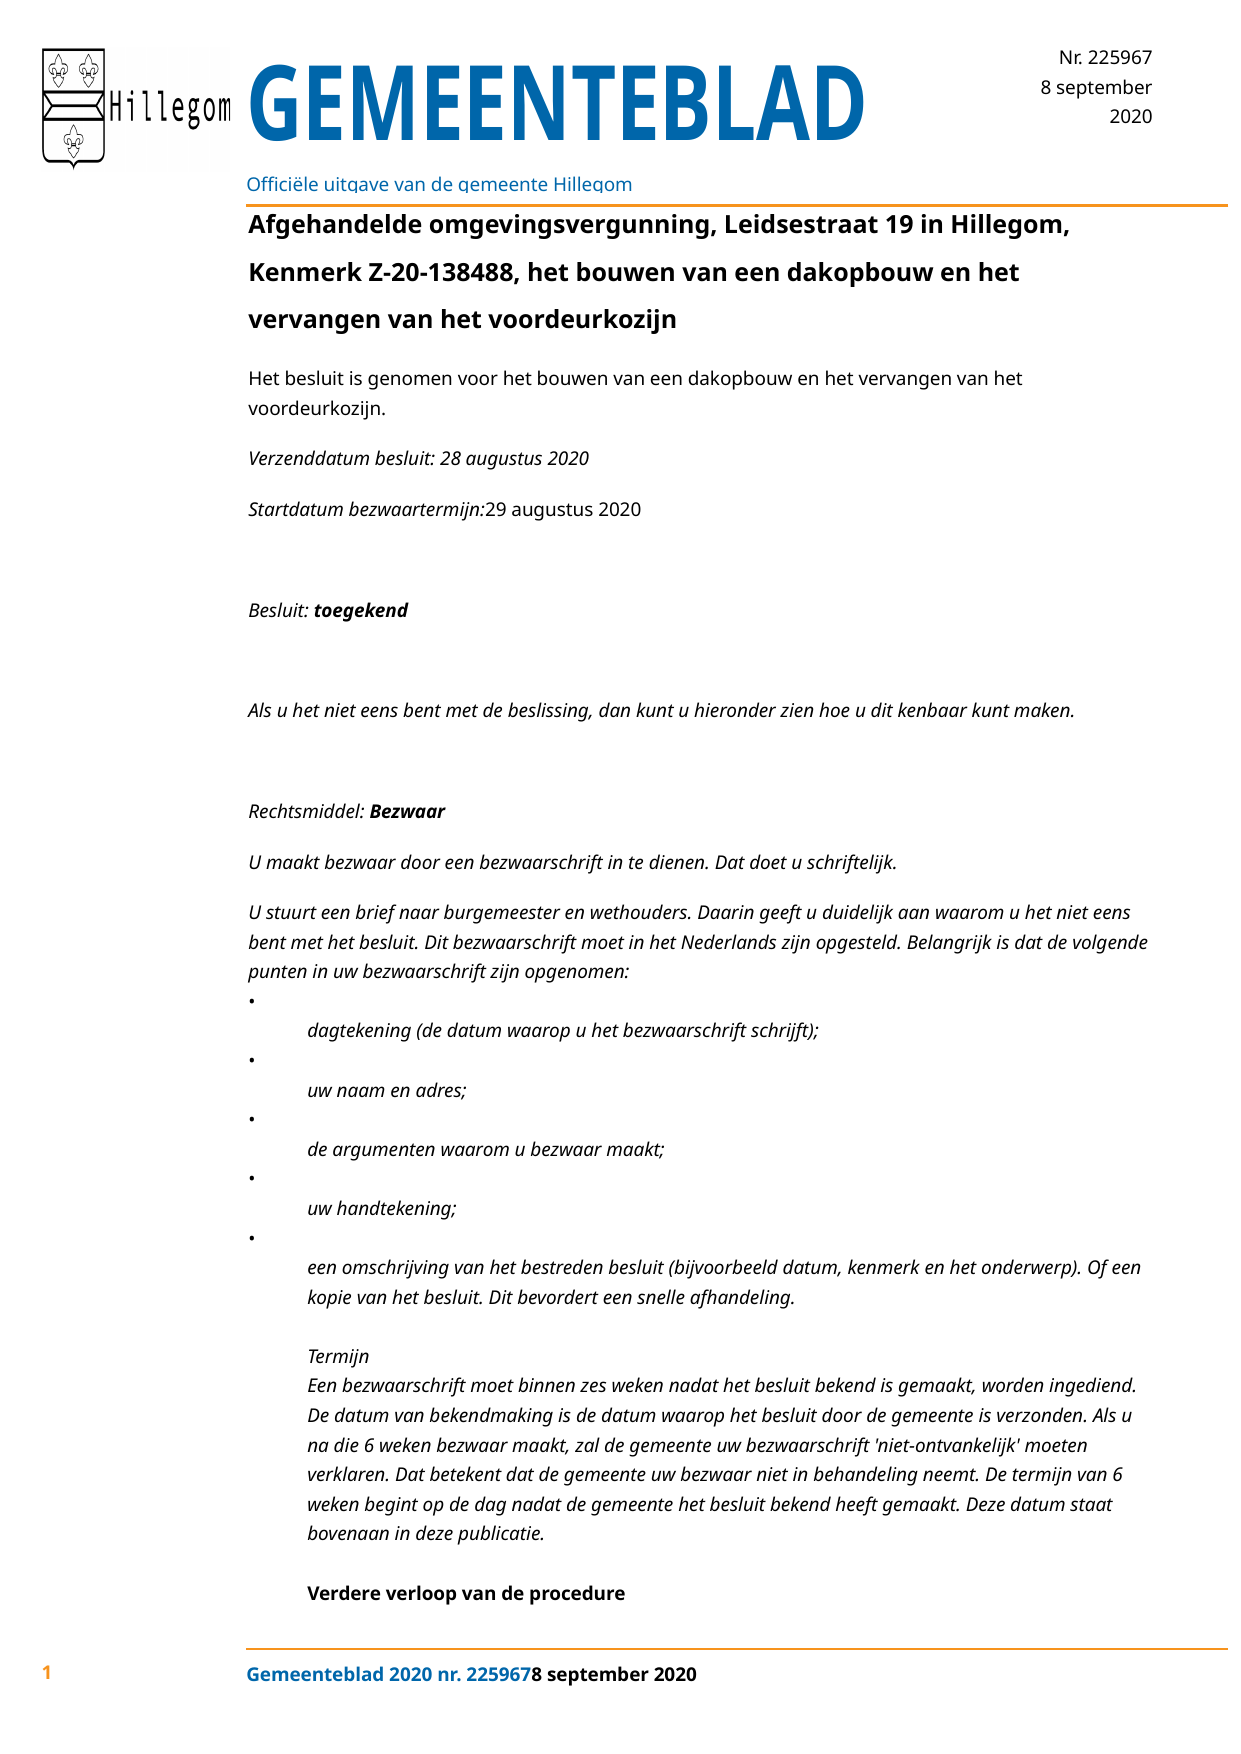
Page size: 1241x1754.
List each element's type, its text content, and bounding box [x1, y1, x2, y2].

text Rechtsmiddel: Bezwaar [248, 798, 1152, 824]
list Verdere verloop van de procedure [248, 1580, 1152, 1605]
list een omschrijving van het bestreden besluit (bijvoorbeeld datum, kenmerk en het onderwerp). Of een kopie van het besluit. Dit bevordert een snelle afhandeling. [248, 1254, 1152, 1309]
text Startdatum bezwaartermijn:29 augustus 2020 [248, 496, 1152, 522]
list Een bezwaarschrift moet binnen zes weken nadat het besluit bekend is gemaakt, worden ingediend. De datum van bekendmaking is de datum waarop het besluit door de gemeente is verzonden. Als u na die 6 weken bezwaar maakt, zal de gemeente uw bezwaarschrift 'niet-ontvankelijk' moeten verklaren. Dat betekent dat de gemeente uw bezwaar niet in behandeling neemt. De termijn van 6 weken begint op de dag nadat de gemeente het besluit bekend heeft gemaakt. Deze datum staat bovenaan in deze publicatie. [248, 1373, 1152, 1546]
list uw naam en adres; [248, 1077, 1152, 1102]
text U maakt bezwaar door een bezwaarschrift in te dienen. Dat doet u schriftelijk. [248, 849, 1152, 874]
list dagtekening (de datum waarop u het bezwaarschrift schrijft); [248, 1018, 1152, 1043]
text Het besluit is genomen voor het bouwen van een dakopbouw en het vervangen van het voordeurkozijn. [248, 366, 1152, 421]
list de argumenten waarom u bezwaar maakt; [248, 1136, 1152, 1162]
text Besluit: toegekend [248, 597, 1152, 622]
text U stuurt een brief naar burgemeester en wethouders. Daarin geeft u duidelijk aan waarom u het niet eens bent met het besluit. Dit bezwaarschrift moet in het Nederlands zijn opgesteld. Belangrijk is dat de volgende punten in uw bezwaarschrift zijn opgenomen: [248, 899, 1152, 984]
text Verzenddatum besluit: 28 augustus 2020 [248, 446, 1152, 471]
text Afgehandelde omgevingsvergunning, Leidsestraat 19 in Hillegom, Kenmerk Z-20-138488, het bouwen van een dakopbouw en het vervangen van het voordeurkozijn [248, 207, 1152, 336]
list Termijn [248, 1343, 1152, 1369]
picture [41, 47, 231, 172]
list uw handtekening; [248, 1195, 1152, 1221]
text Als u het niet eens bent met de beslissing, dan kunt u hieronder zien hoe u dit kenbaar kunt maken. [248, 698, 1152, 723]
